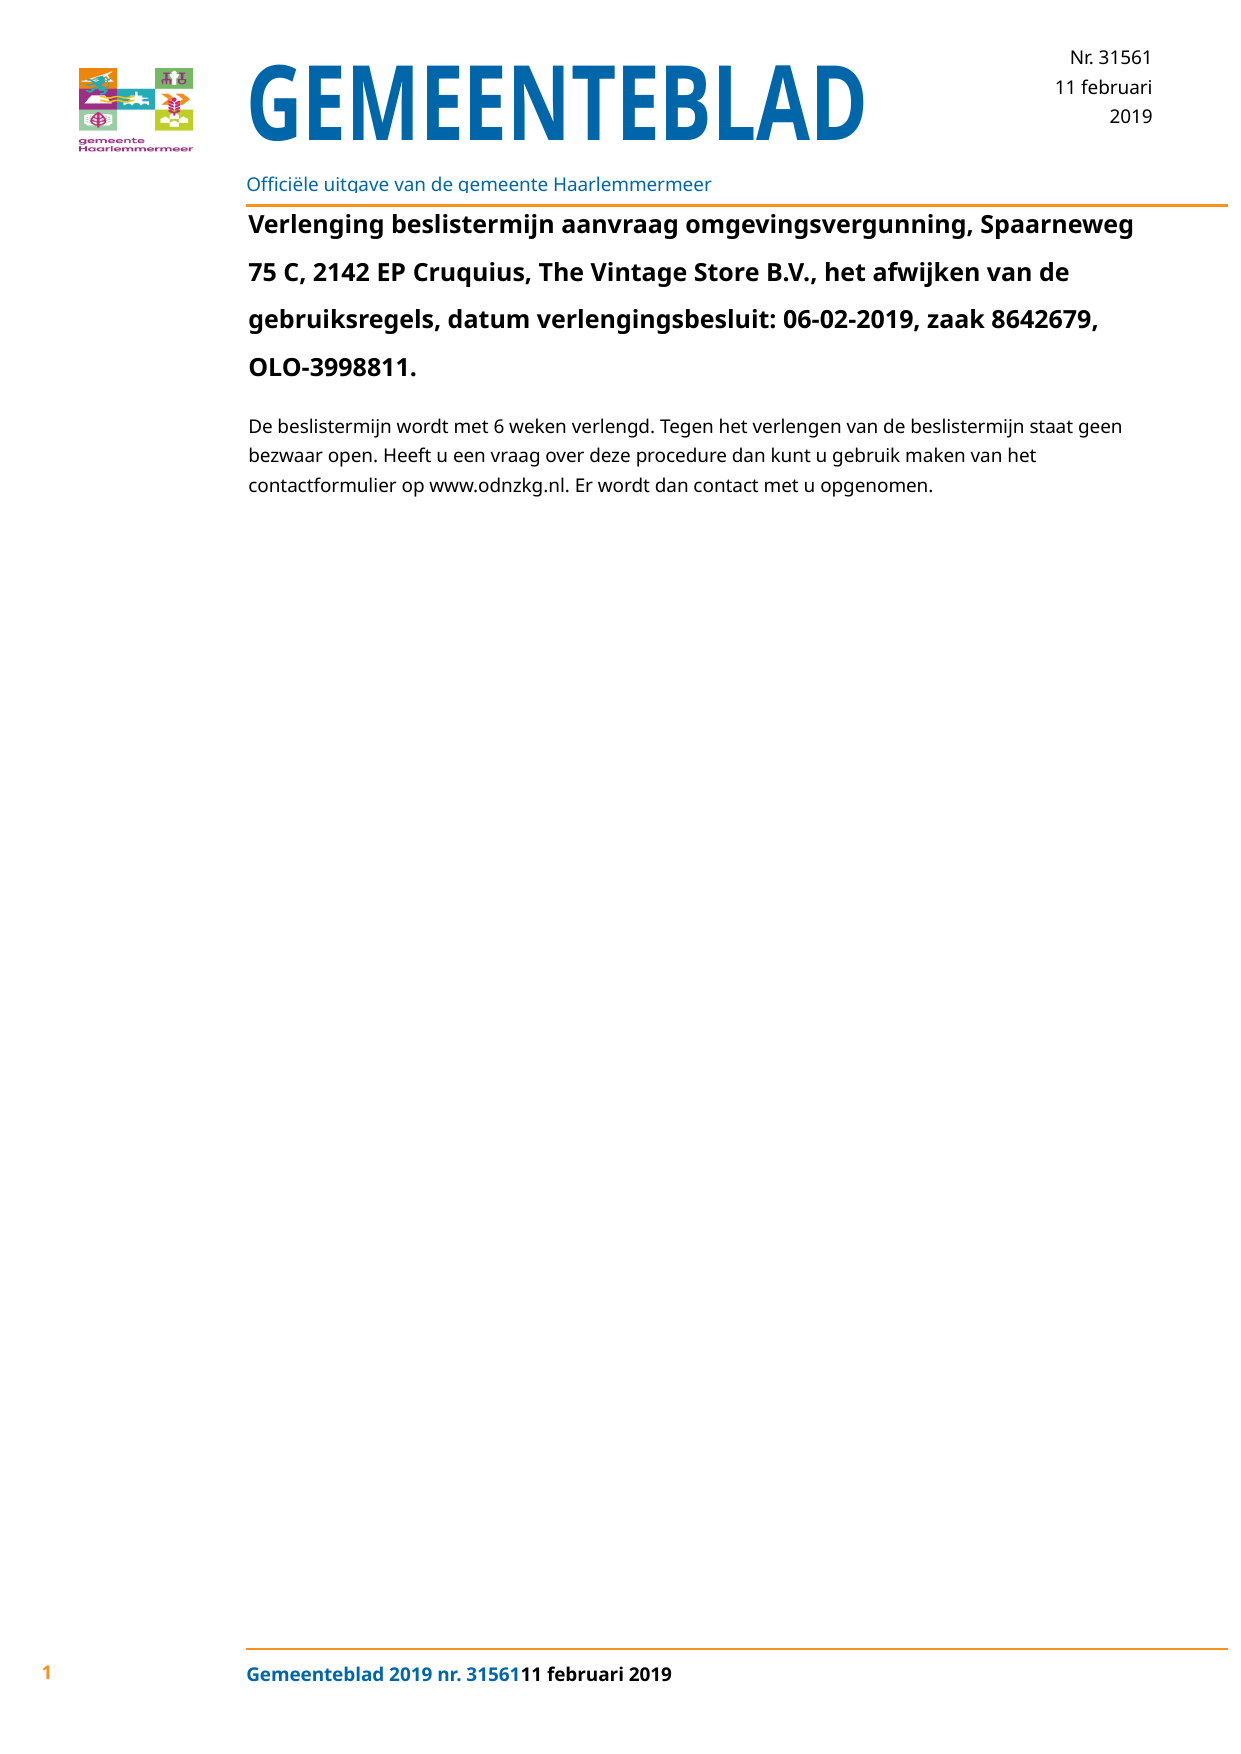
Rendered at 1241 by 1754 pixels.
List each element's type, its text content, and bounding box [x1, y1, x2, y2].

text De beslistermijn wordt met 6 weken verlengd. Tegen het verlengen van de beslistermijn staat geen bezwaar open. Heeft u een vraag over deze procedure dan kunt u gebruik maken van het contactformulier op www.odnzkg.nl. Er wordt dan contact met u opgenomen. [248, 413, 1152, 498]
text Verlenging beslistermijn aanvraag omgevingsvergunning, Spaarneweg 75 C, 2142 EP Cruquius, The Vintage Store B.V., het afwijken van de gebruiksregels, datum verlengingsbesluit: 06-02-2019, zaak 8642679, OLO-3998811. [248, 207, 1152, 384]
picture [41, 47, 231, 172]
